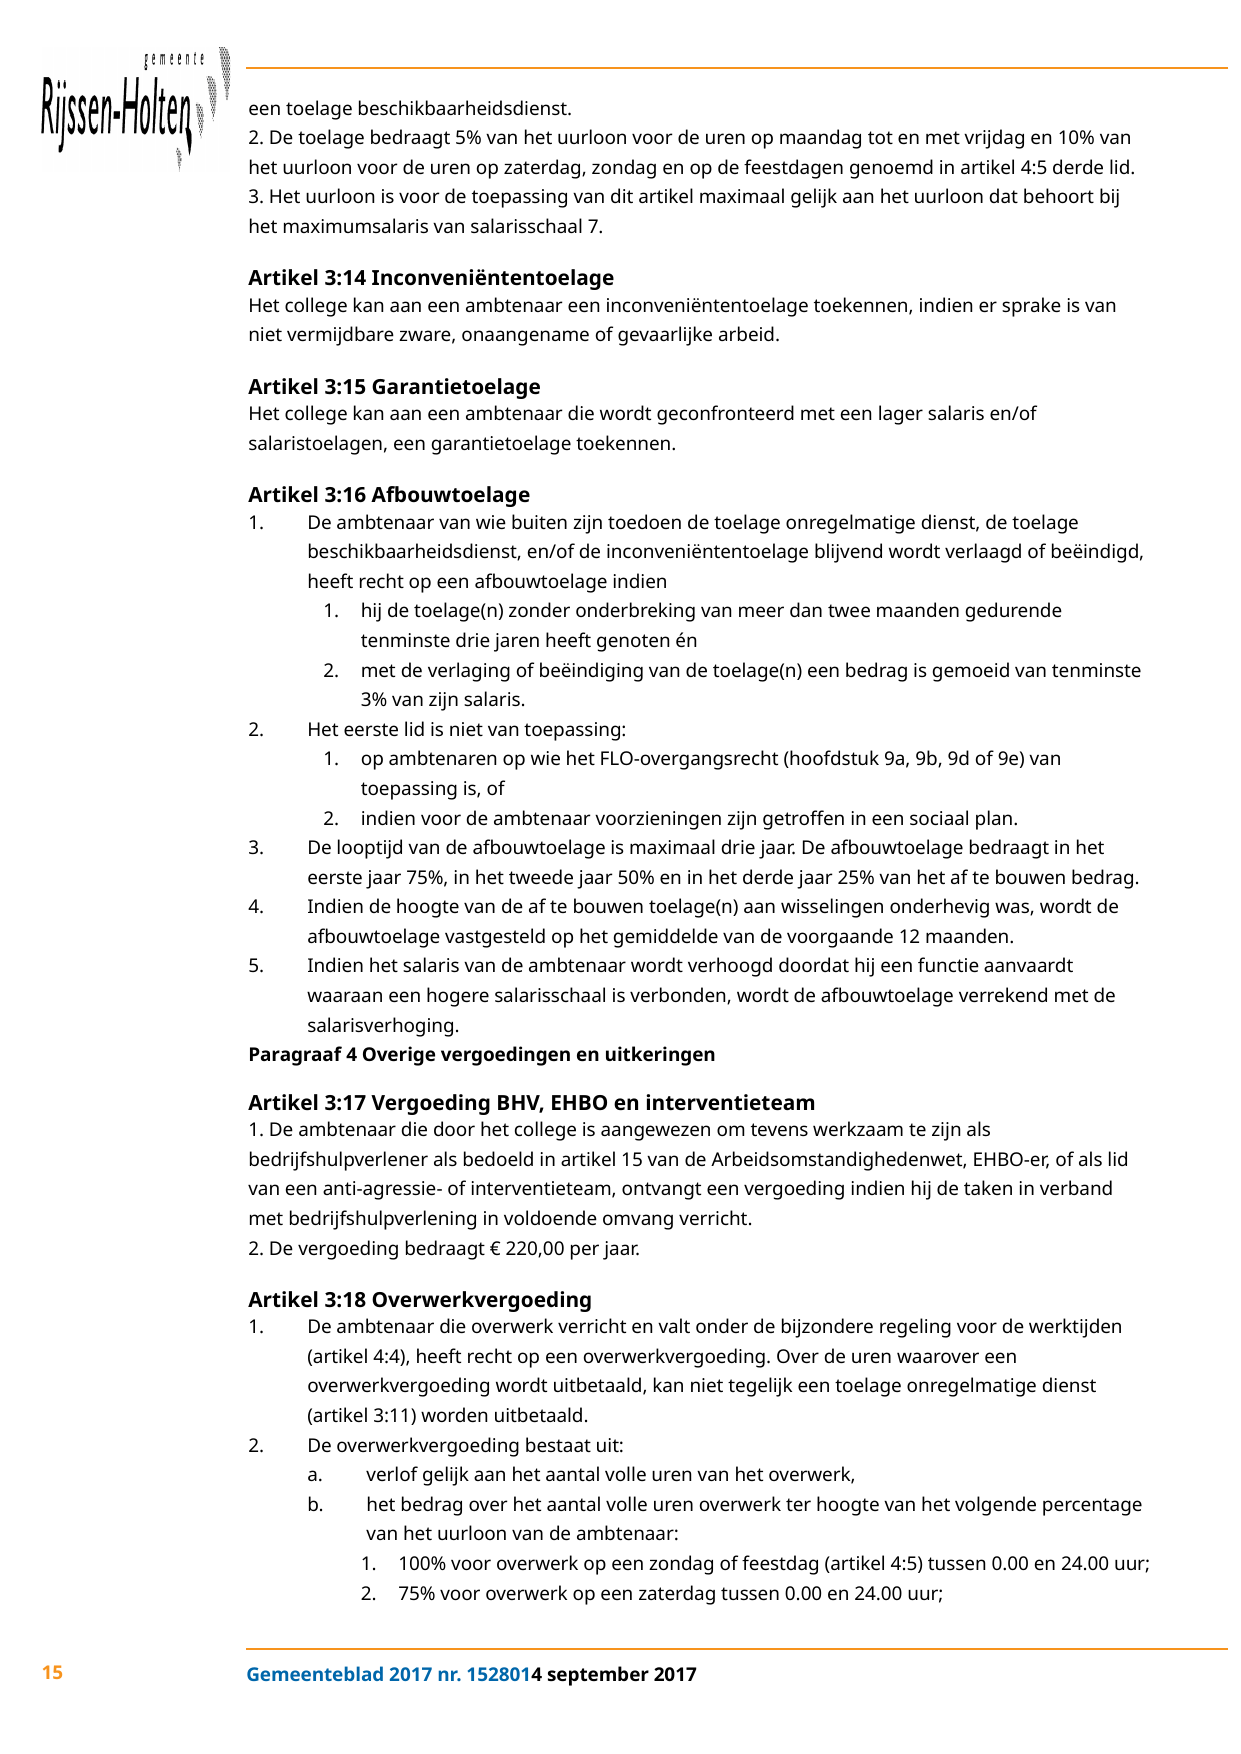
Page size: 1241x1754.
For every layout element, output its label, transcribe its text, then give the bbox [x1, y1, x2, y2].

list De ambtenaar die overwerk verricht en valt onder de bijzondere regeling voor de werktijden (artikel 4:4), heeft recht op een overwerkvergoeding. Over de uren waarover een overwerkvergoeding wordt uitbetaald, kan niet tegelijk een toelage onregelmatige dienst (artikel 3:11) worden uitbetaald. [248, 1313, 1152, 1428]
text Het college kan aan een ambtenaar een inconveniëntentoelage toekennen, indien er sprake is van niet vermijdbare zware, onaangename of gevaarlijke arbeid. [248, 292, 1152, 347]
list De overwerkvergoeding bestaat uit: [248, 1432, 1152, 1458]
text Artikel 3:14 Inconveniëntentoelage [248, 263, 1152, 292]
list het bedrag over het aantal volle uren overwerk ter hoogte van het volgende percentage van het uurloon van de ambtenaar: [307, 1491, 1152, 1546]
text Artikel 3:18 Overwerkvergoeding [248, 1285, 1152, 1313]
list indien voor de ambtenaar voorzieningen zijn getroffen in een sociaal plan. [323, 805, 1152, 830]
list Het eerste lid is niet van toepassing: [248, 716, 1152, 742]
text Artikel 3:15 Garantietoelage [248, 372, 1152, 400]
picture [41, 47, 231, 172]
text 1. De ambtenaar die door het college is aangewezen om tevens werkzaam te zijn als bedrijfshulpverlener als bedoeld in artikel 15 van de Arbeidsomstandighedenwet, EHBO-er, of als lid van een anti-agressie- of interventieteam, ontvangt een vergoeding indien hij de taken in verband met bedrijfshulpverlening in voldoende omvang verricht. [248, 1116, 1152, 1231]
text een toelage beschikbaarheidsdienst. [248, 95, 1152, 121]
list hij de toelage(n) zonder onderbreking van meer dan twee maanden gedurende tenminste drie jaren heeft genoten én [323, 598, 1152, 653]
list 75% voor overwerk op een zaterdag tussen 0.00 en 24.00 uur; [361, 1580, 1152, 1606]
list De ambtenaar van wie buiten zijn toedoen de toelage onregelmatige dienst, de toelage beschikbaarheidsdienst, en/of de inconveniëntentoelage blijvend wordt verlaagd of beëindigd, heeft recht op een afbouwtoelage indien [248, 509, 1152, 594]
list Indien de hoogte van de af te bouwen toelage(n) aan wisselingen onderhevig was, wordt de afbouwtoelage vastgesteld op het gemiddelde van de voorgaande 12 maanden. [248, 893, 1152, 949]
list Indien het salaris van de ambtenaar wordt verhoogd doordat hij een functie aanvaardt waaraan een hogere salarisschaal is verbonden, wordt de afbouwtoelage verrekend met de salarisverhoging. [248, 953, 1152, 1037]
text Paragraaf 4 Overige vergoedingen en uitkeringen [248, 1041, 1152, 1067]
text Artikel 3:16 Afbouwtoelage [248, 480, 1152, 509]
text 3. Het uurloon is voor de toepassing van dit artikel maximaal gelijk aan het uurloon dat behoort bij het maximumsalaris van salarisschaal 7. [248, 183, 1152, 239]
list met de verlaging of beëindiging van de toelage(n) een bedrag is gemoeid van tenminste 3% van zijn salaris. [323, 657, 1152, 712]
list De looptijd van de afbouwtoelage is maximaal drie jaar. De afbouwtoelage bedraagt in het eerste jaar 75%, in het tweede jaar 50% en in het derde jaar 25% van het af te bouwen bedrag. [248, 834, 1152, 889]
list 100% voor overwerk op een zondag of feestdag (artikel 4:5) tussen 0.00 en 24.00 uur; [361, 1550, 1152, 1576]
text 2. De toelage bedraagt 5% van het uurloon voor de uren op maandag tot en met vrijdag en 10% van het uurloon voor de uren op zaterdag, zondag en op de feestdagen genoemd in artikel 4:5 derde lid. [248, 124, 1152, 180]
list verlof gelijk aan het aantal volle uren van het overwerk, [307, 1461, 1152, 1487]
list op ambtenaren op wie het FLO-overgangsrecht (hoofdstuk 9a, 9b, 9d of 9e) van toepassing is, of [323, 746, 1152, 801]
text Artikel 3:17 Vergoeding BHV, EHBO en interventieteam [248, 1088, 1152, 1116]
text Het college kan aan een ambtenaar die wordt geconfronteerd met een lager salaris en/of salaristoelagen, een garantietoelage toekennen. [248, 400, 1152, 456]
text 2. De vergoeding bedraagt € 220,00 per jaar. [248, 1235, 1152, 1260]
